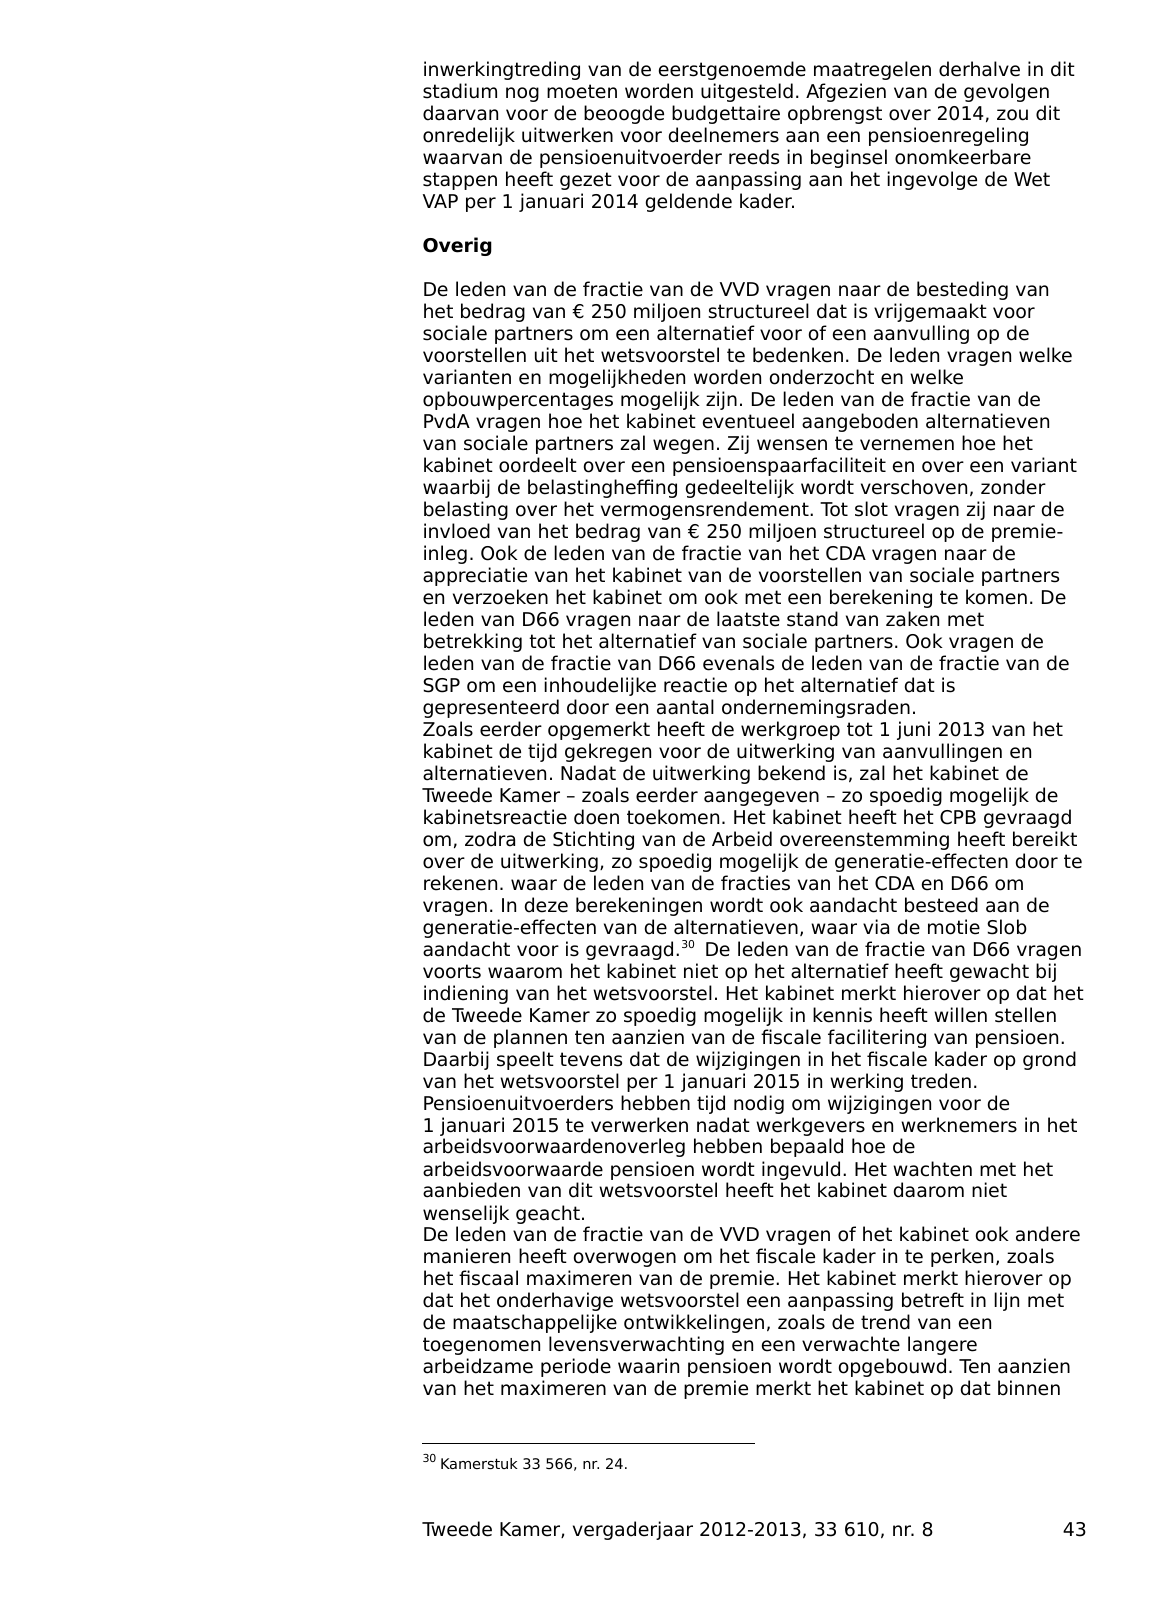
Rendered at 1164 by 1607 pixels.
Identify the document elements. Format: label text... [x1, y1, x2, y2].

text inwerkingtreding van de eerstgenoemde maatregelen derhalve in dit stadium nog moeten worden uitgesteld. Afgezien van de gevolgen daarvan voor de beoogde budgettaire opbrengst over 2014, zou dit onredelijk uitwerken voor deelnemers aan een pensioenregeling waarvan de pensioenuitvoerder reeds in beginsel onomkeerbare stappen heeft gezet voor de aanpassing aan het ingevolge de Wet VAP per 1 januari 2014 geldende kader. [422, 59, 1087, 213]
text De leden van de fractie van de VVD vragen naar de besteding van het bedrag van € 250 miljoen structureel dat is vrijgemaakt voor sociale partners om een alternatief voor of een aanvulling op de voorstellen uit het wetsvoorstel te bedenken. De leden vragen welke varianten en mogelijkheden worden onderzocht en welke opbouwpercentages mogelijk zijn. De leden van de fractie van de PvdA vragen hoe het kabinet eventueel aangeboden alternatieven van sociale partners zal wegen. Zij wensen te vernemen hoe het kabinet oordeelt over een pensioenspaarfaciliteit en over een variant waarbij de belastingheffing gedeeltelijk wordt verschoven, zonder belasting over het vermogensrendement. Tot slot vragen zij naar de invloed van het bedrag van € 250 miljoen structureel op de premie-inleg. Ook de leden van de fractie van het CDA vragen naar de appreciatie van het kabinet van de voorstellen van sociale partners en verzoeken het kabinet om ook met een berekening te komen. De leden van D66 vragen naar de laatste stand van zaken met betrekking tot het alternatief van sociale partners. Ook vragen de leden van de fractie van D66 evenals de leden van de fractie van de SGP om een inhoudelijke reactie op het alternatief dat is gepresenteerd door een aantal ondernemingsraden. [422, 279, 1087, 719]
subtitle Overig [422, 235, 1087, 257]
text Zoals eerder opgemerkt heeft de werkgroep tot 1 juni 2013 van het kabinet de tijd gekregen voor de uitwerking van aanvullingen en alternatieven. Nadat de uitwerking bekend is, zal het kabinet de Tweede Kamer – zoals eerder aangegeven – zo spoedig mogelijk de kabinetsreactie doen toekomen. Het kabinet heeft het CPB gevraagd om, zodra de Stichting van de Arbeid overeenstemming heeft bereikt over de uitwerking, zo spoedig mogelijk de generatie-effecten door te rekenen. waar de leden van de fracties van het CDA en D66 om vragen. In deze berekeningen wordt ook aandacht besteed aan de generatie-effecten van de alternatieven, waar via de motie Slob aandacht voor is gevraagd. De leden van de fractie van D66 vragen voorts waarom het kabinet niet op het alternatief heeft gewacht bij indiening van het wetsvoorstel. Het kabinet merkt hierover op dat het de Tweede Kamer zo spoedig mogelijk in kennis heeft willen stellen van de plannen ten aanzien van de fiscale facilitering van pensioen. Daarbij speelt tevens dat de wijzigingen in het fiscale kader op grond van het wetsvoorstel per 1 januari 2015 in werking treden. Pensioenuitvoerders hebben tijd nodig om wijzigingen voor de 1 januari 2015 te verwerken nadat werkgevers en werknemers in het arbeidsvoorwaardenoverleg hebben bepaald hoe de arbeidsvoorwaarde pensioen wordt ingevuld. Het wachten met het aanbieden van dit wetsvoorstel heeft het kabinet daarom niet wenselijk geacht. [422, 719, 1087, 1224]
text Kamerstuk 33 566, nr. 24. [422, 1452, 1087, 1474]
text De leden van de fractie van de VVD vragen of het kabinet ook andere manieren heeft overwogen om het fiscale kader in te perken, zoals het fiscaal maximeren van de premie. Het kabinet merkt hierover op dat het onderhavige wetsvoorstel een aanpassing betreft in lijn met de maatschappelijke ontwikkelingen, zoals de trend van een toegenomen levensverwachting en een verwachte langere arbeidzame periode waarin pensioen wordt opgebouwd. Ten aanzien van het maximeren van de premie merkt het kabinet op dat binnen [422, 1224, 1087, 1400]
